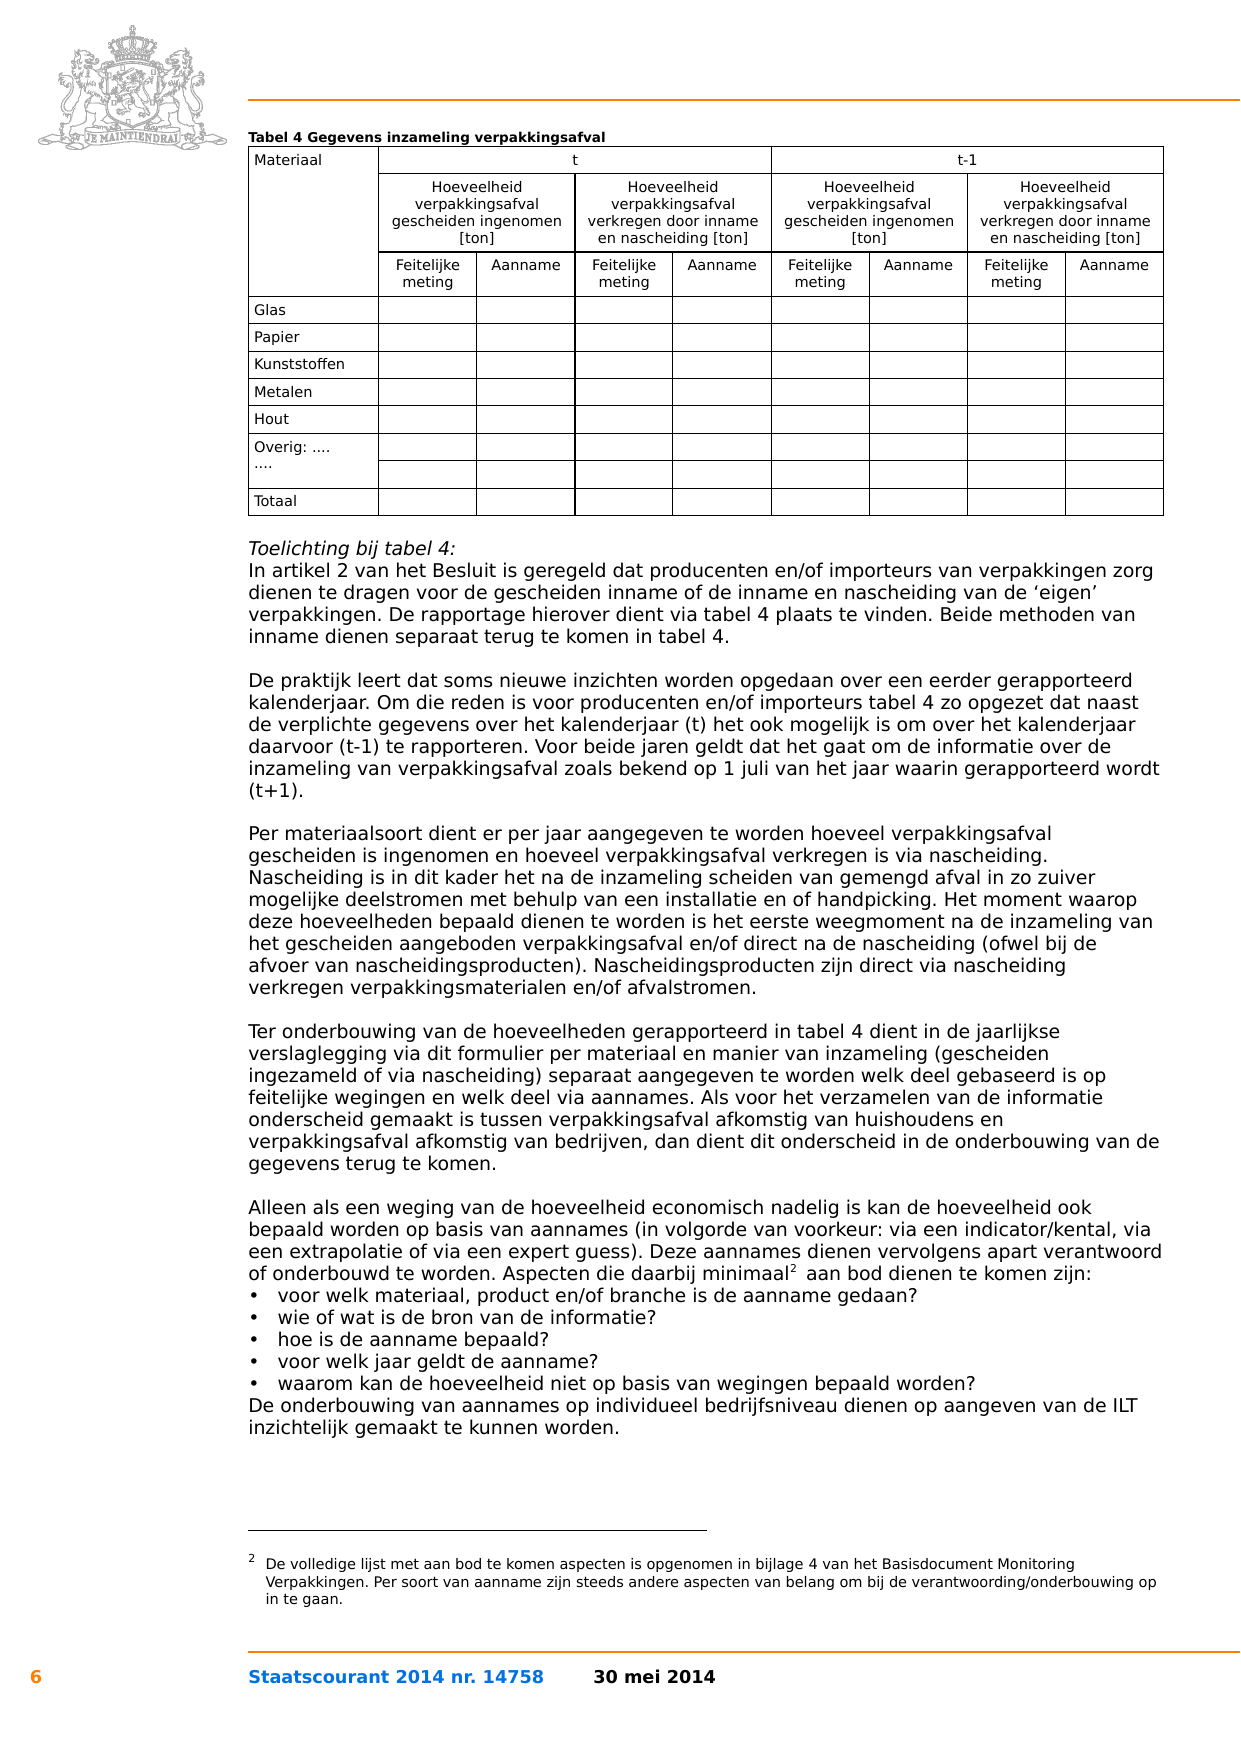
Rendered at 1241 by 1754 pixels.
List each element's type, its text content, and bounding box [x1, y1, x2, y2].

table_cell [772, 461, 869, 487]
table_cell [870, 324, 967, 351]
table_cell Totaal [249, 489, 378, 515]
table_cell [968, 297, 1065, 323]
table_cell Aanname [1066, 253, 1163, 296]
table_cell Metalen [249, 379, 378, 405]
table_cell [870, 352, 967, 378]
table_cell [477, 352, 574, 378]
table_cell [673, 352, 771, 378]
table_cell Aanname [477, 253, 574, 296]
table_cell [477, 297, 574, 323]
table_cell [870, 379, 967, 405]
text Toelichting bij tabel 4: [248, 538, 1163, 560]
table_cell Glas [249, 297, 378, 323]
table_cell [379, 461, 476, 487]
table_cell Kunststoffen [249, 352, 378, 378]
table_cell [968, 434, 1065, 460]
table_cell Feitelijke meting [772, 253, 869, 296]
table_cell [772, 489, 869, 515]
table_cell [576, 297, 672, 323]
table_cell [870, 461, 967, 487]
picture [38, 25, 227, 150]
table_cell [968, 406, 1065, 433]
table_cell [576, 324, 672, 351]
table_cell [772, 406, 869, 433]
table_cell [772, 352, 869, 378]
table_cell [673, 297, 771, 323]
table_cell t-1 [772, 147, 1163, 173]
table_cell [576, 434, 672, 460]
text • hoe is de aanname bepaald? [248, 1329, 1163, 1351]
table_cell [870, 406, 967, 433]
table_cell [1066, 297, 1163, 323]
text • wie of wat is de bron van de informatie? [248, 1307, 1163, 1329]
table_cell [576, 461, 672, 487]
table_cell Materiaal [249, 147, 378, 296]
table_cell Hout [249, 406, 378, 433]
table_cell [1066, 324, 1163, 351]
table_cell Feitelijke meting [968, 253, 1065, 296]
table_cell [477, 461, 574, 487]
table_cell [673, 461, 771, 487]
table_cell [1066, 352, 1163, 378]
table_cell [870, 297, 967, 323]
text Ter onderbouwing van de hoeveelheden gerapporteerd in tabel 4 dient in de jaarlijkse verslaglegging via dit formulier per materiaal en manier van inzameling (gescheiden ingezameld of via nascheiding) separaat aangegeven te worden welk deel gebaseerd is op feitelijke wegingen en welk deel via aannames. Als voor het verzamelen van de informatie onderscheid gemaakt is tussen verpakkingsafval afkomstig van huishoudens en verpakkingsafval afkomstig van bedrijven, dan dient dit onderscheid in de onderbouwing van de gegevens terug te komen. [248, 1021, 1163, 1175]
table_cell [379, 489, 476, 515]
table_cell [576, 379, 672, 405]
table_cell [673, 324, 771, 351]
table_cell [576, 352, 672, 378]
table_cell [772, 297, 869, 323]
table_cell Overig: .... .... [249, 434, 378, 487]
table_cell Hoeveelheid verpakkingsafval verkregen door inname en nascheiding [ton] [576, 174, 771, 251]
table_cell Aanname [673, 253, 771, 296]
text Alleen als een weging van de hoeveelheid economisch nadelig is kan de hoeveelheid ook bepaald worden op basis van aannames (in volgorde van voorkeur: via een indicator/kental, via een extrapolatie of via een expert guess). Deze aannames dienen vervolgens apart verantwoord of onderbouwd te worden. Aspecten die daarbij minimaal aan bod dienen te komen zijn: [248, 1197, 1163, 1285]
table_cell [1066, 489, 1163, 515]
table_cell Hoeveelheid verpakkingsafval gescheiden ingenomen [ton] [772, 174, 967, 251]
text Per materiaalsoort dient er per jaar aangegeven te worden hoeveel verpakkingsafval gescheiden is ingenomen en hoeveel verpakkingsafval verkregen is via nascheiding. Nascheiding is in dit kader het na de inzameling scheiden van gemengd afval in zo zuiver mogelijke deelstromen met behulp van een installatie en of handpicking. Het moment waarop deze hoeveelheden bepaald dienen te worden is het eerste weegmoment na de inzameling van het gescheiden aangeboden verpakkingsafval en/of direct na de nascheiding (ofwel bij de afvoer van nascheidingsproducten). Nascheidingsproducten zijn direct via nascheiding verkregen verpakkingsmaterialen en/of afvalstromen. [248, 823, 1163, 999]
table_cell [379, 406, 476, 433]
text De volledige lijst met aan bod te komen aspecten is opgenomen in bijlage 4 van het Basisdocument Monitoring Verpakkingen. Per soort van aanname zijn steeds andere aspecten van belang om bij de verantwoording/onderbouwing op in te gaan. [248, 1552, 1163, 1608]
table_cell [576, 406, 672, 433]
table_cell [477, 489, 574, 515]
text De praktijk leert dat soms nieuwe inzichten worden opgedaan over een eerder gerapporteerd kalenderjaar. Om die reden is voor producenten en/of importeurs tabel 4 zo opgezet dat naast de verplichte gegevens over het kalenderjaar (t) het ook mogelijk is om over het kalenderjaar daarvoor (t-1) te rapporteren. Voor beide jaren geldt dat het gaat om de informatie over de inzameling van verpakkingsafval zoals bekend op 1 juli van het jaar waarin gerapporteerd wordt (t+1). [248, 669, 1163, 801]
table_cell Feitelijke meting [379, 253, 476, 296]
table_cell [772, 379, 869, 405]
text • voor welk materiaal, product en/of branche is de aanname gedaan? [248, 1285, 1163, 1307]
table_cell [1066, 434, 1163, 460]
table_cell [968, 324, 1065, 351]
table_cell [968, 379, 1065, 405]
table_cell [1066, 379, 1163, 405]
text • waarom kan de hoeveelheid niet op basis van wegingen bepaald worden? [248, 1373, 1163, 1394]
table_cell Aanname [870, 253, 967, 296]
table_cell [379, 434, 476, 460]
table_cell [673, 406, 771, 433]
table_cell [772, 434, 869, 460]
table_cell [477, 406, 574, 433]
table_cell [1066, 406, 1163, 433]
text De onderbouwing van aannames op individueel bedrijfsniveau dienen op aangeven van de ILT inzichtelijk gemaakt te kunnen worden. [248, 1394, 1163, 1438]
table_cell [673, 434, 771, 460]
table_cell Hoeveelheid verpakkingsafval gescheiden ingenomen [ton] [379, 174, 574, 251]
table_cell Feitelijke meting [576, 253, 672, 296]
table_cell t [379, 147, 771, 173]
table_cell [968, 352, 1065, 378]
table_cell [477, 434, 574, 460]
table_cell [477, 379, 574, 405]
table_cell [379, 324, 476, 351]
table_cell [772, 324, 869, 351]
table_cell [379, 352, 476, 378]
table_cell [870, 434, 967, 460]
table_cell [870, 489, 967, 515]
table_cell [673, 489, 771, 515]
table_cell [1066, 461, 1163, 487]
text • voor welk jaar geldt de aanname? [248, 1351, 1163, 1373]
table_cell [379, 297, 476, 323]
table_cell [968, 489, 1065, 515]
table_cell [673, 379, 771, 405]
table_header Tabel 4 Gegevens inzameling verpakkingsafval [248, 130, 1163, 146]
table_cell [968, 461, 1065, 487]
table_cell Hoeveelheid verpakkingsafval verkregen door inname en nascheiding [ton] [968, 174, 1163, 251]
table_cell [477, 324, 574, 351]
table_cell [379, 379, 476, 405]
table_cell Papier [249, 324, 378, 351]
table_cell [576, 489, 672, 515]
text In artikel 2 van het Besluit is geregeld dat producenten en/of importeurs van verpakkingen zorg dienen te dragen voor de gescheiden inname of de inname en nascheiding van de ‘eigen’ verpakkingen. De rapportage hierover dient via tabel 4 plaats te vinden. Beide methoden van inname dienen separaat terug te komen in tabel 4. [248, 560, 1163, 648]
